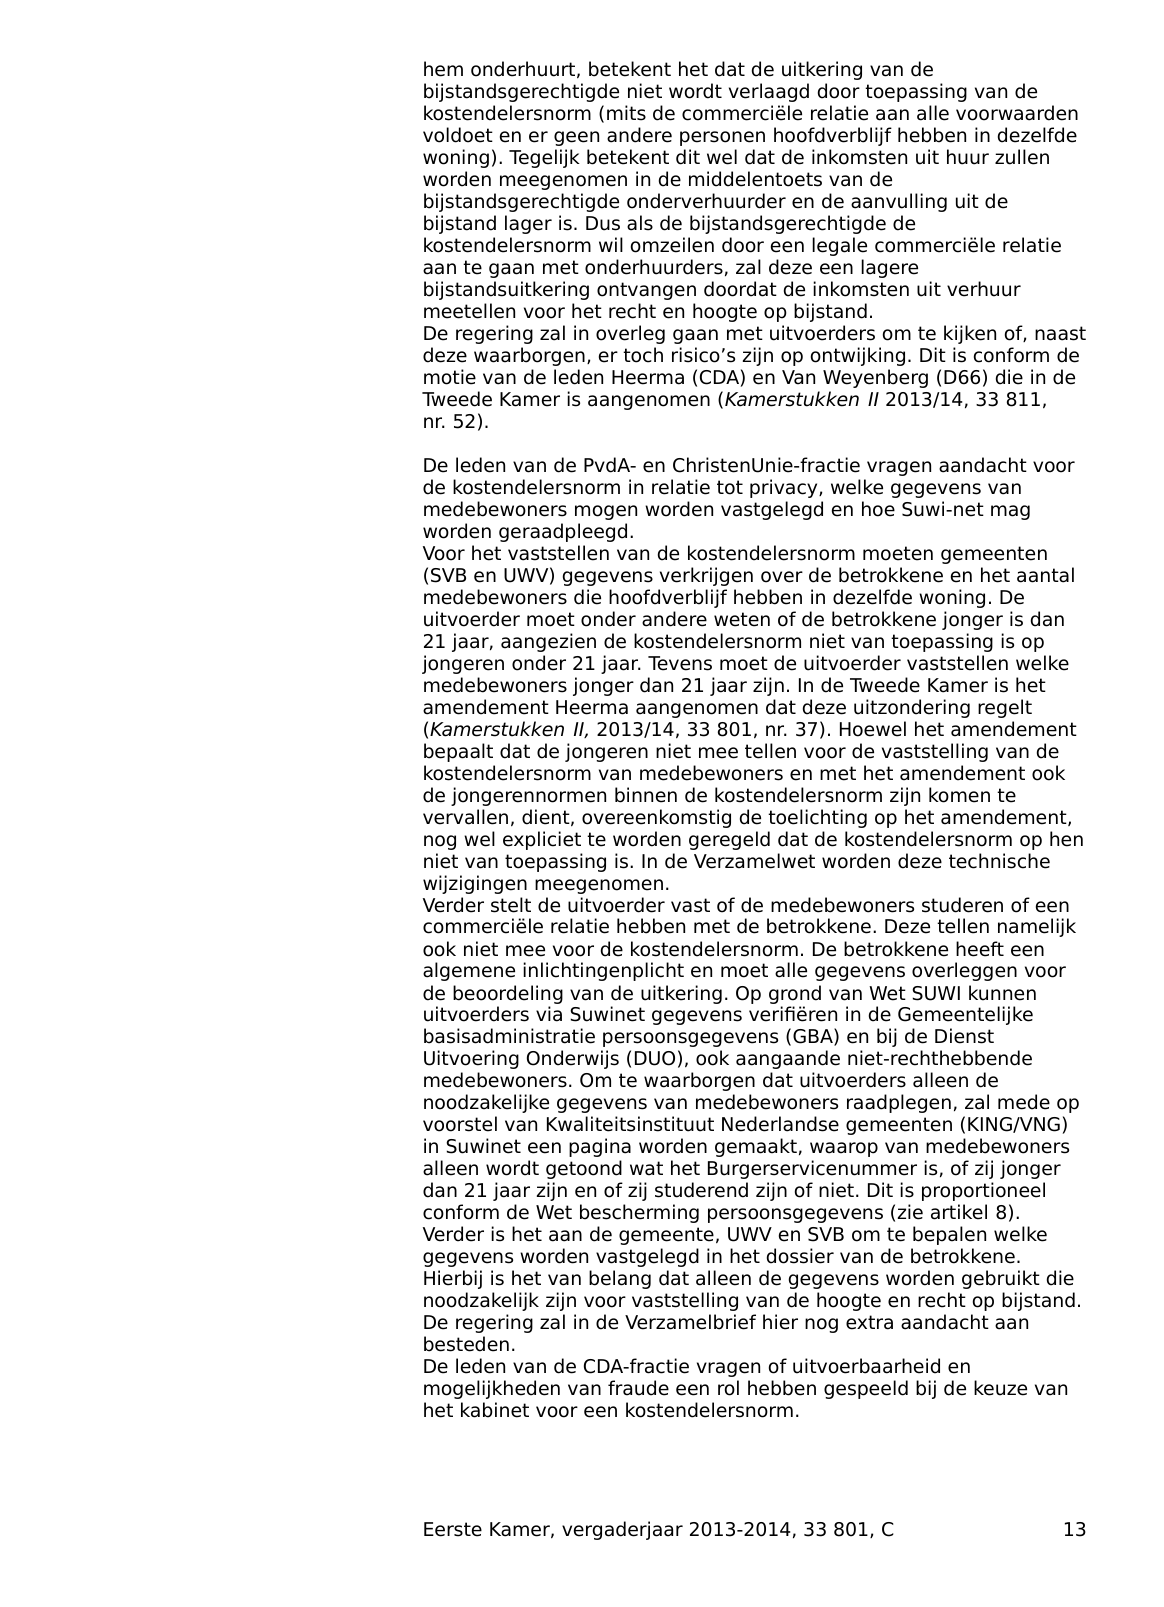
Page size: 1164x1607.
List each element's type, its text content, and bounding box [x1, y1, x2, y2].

text Voor het vaststellen van de kostendelersnorm moeten gemeenten (SVB en UWV) gegevens verkrijgen over de betrokkene en het aantal medebewoners die hoofdverblijf hebben in dezelfde woning. De uitvoerder moet onder andere weten of de betrokkene jonger is dan 21 jaar, aangezien de kostendelersnorm niet van toepassing is op jongeren onder 21 jaar. Tevens moet de uitvoerder vaststellen welke medebewoners jonger dan 21 jaar zijn. In de Tweede Kamer is het amendement Heerma aangenomen dat deze uitzondering regelt (Kamerstukken II, 2013/14, 33 801, nr. 37). Hoewel het amendement bepaalt dat de jongeren niet mee tellen voor de vaststelling van de kostendelersnorm van medebewoners en met het amendement ook de jongerennormen binnen de kostendelersnorm zijn komen te vervallen, dient, overeenkomstig de toelichting op het amendement, nog wel expliciet te worden geregeld dat de kostendelersnorm op hen niet van toepassing is. In de Verzamelwet worden deze technische wijzigingen meegenomen. [422, 543, 1087, 894]
text Verder stelt de uitvoerder vast of de medebewoners studeren of een commerciële relatie hebben met de betrokkene. Deze tellen namelijk ook niet mee voor de kostendelersnorm. De betrokkene heeft een algemene inlichtingenplicht en moet alle gegevens overleggen voor de beoordeling van de uitkering. Op grond van Wet SUWI kunnen uitvoerders via Suwinet gegevens verifiëren in de Gemeentelijke basisadministratie persoonsgegevens (GBA) en bij de Dienst Uitvoering Onderwijs (DUO), ook aangaande niet-rechthebbende medebewoners. Om te waarborgen dat uitvoerders alleen de noodzakelijke gegevens van medebewoners raadplegen, zal mede op voorstel van Kwaliteitsinstituut Nederlandse gemeenten (KING/VNG) in Suwinet een pagina worden gemaakt, waarop van medebewoners alleen wordt getoond wat het Burgerservicenummer is, of zij jonger dan 21 jaar zijn en of zij studerend zijn of niet. Dit is proportioneel conform de Wet bescherming persoonsgegevens (zie artikel 8). Verder is het aan de gemeente, UWV en SVB om te bepalen welke gegevens worden vastgelegd in het dossier van de betrokkene. Hierbij is het van belang dat alleen de gegevens worden gebruikt die noodzakelijk zijn voor vaststelling van de hoogte en recht op bijstand. De regering zal in de Verzamelbrief hier nog extra aandacht aan besteden. [422, 894, 1087, 1356]
text De leden van de CDA-fractie vragen of uitvoerbaarheid en mogelijkheden van fraude een rol hebben gespeeld bij de keuze van het kabinet voor een kostendelersnorm. [422, 1356, 1087, 1422]
text De leden van de PvdA- en ChristenUnie-fractie vragen aandacht voor de kostendelersnorm in relatie tot privacy, welke gegevens van medebewoners mogen worden vastgelegd en hoe Suwi-net mag worden geraadpleegd. [422, 455, 1087, 543]
text De regering zal in overleg gaan met uitvoerders om te kijken of, naast deze waarborgen, er toch risico’s zijn op ontwijking. Dit is conform de motie van de leden Heerma (CDA) en Van Weyenberg (D66) die in de Tweede Kamer is aangenomen (Kamerstukken II 2013/14, 33 811, nr. 52). [422, 323, 1087, 433]
text hem onderhuurt, betekent het dat de uitkering van de bijstandsgerechtigde niet wordt verlaagd door toepassing van de kostendelersnorm (mits de commerciële relatie aan alle voorwaarden voldoet en er geen andere personen hoofdverblijf hebben in dezelfde woning). Tegelijk betekent dit wel dat de inkomsten uit huur zullen worden meegenomen in de middelentoets van de bijstandsgerechtigde onderverhuurder en de aanvulling uit de bijstand lager is. Dus als de bijstandsgerechtigde de kostendelersnorm wil omzeilen door een legale commerciële relatie aan te gaan met onderhuurders, zal deze een lagere bijstandsuitkering ontvangen doordat de inkomsten uit verhuur meetellen voor het recht en hoogte op bijstand. [422, 59, 1087, 323]
